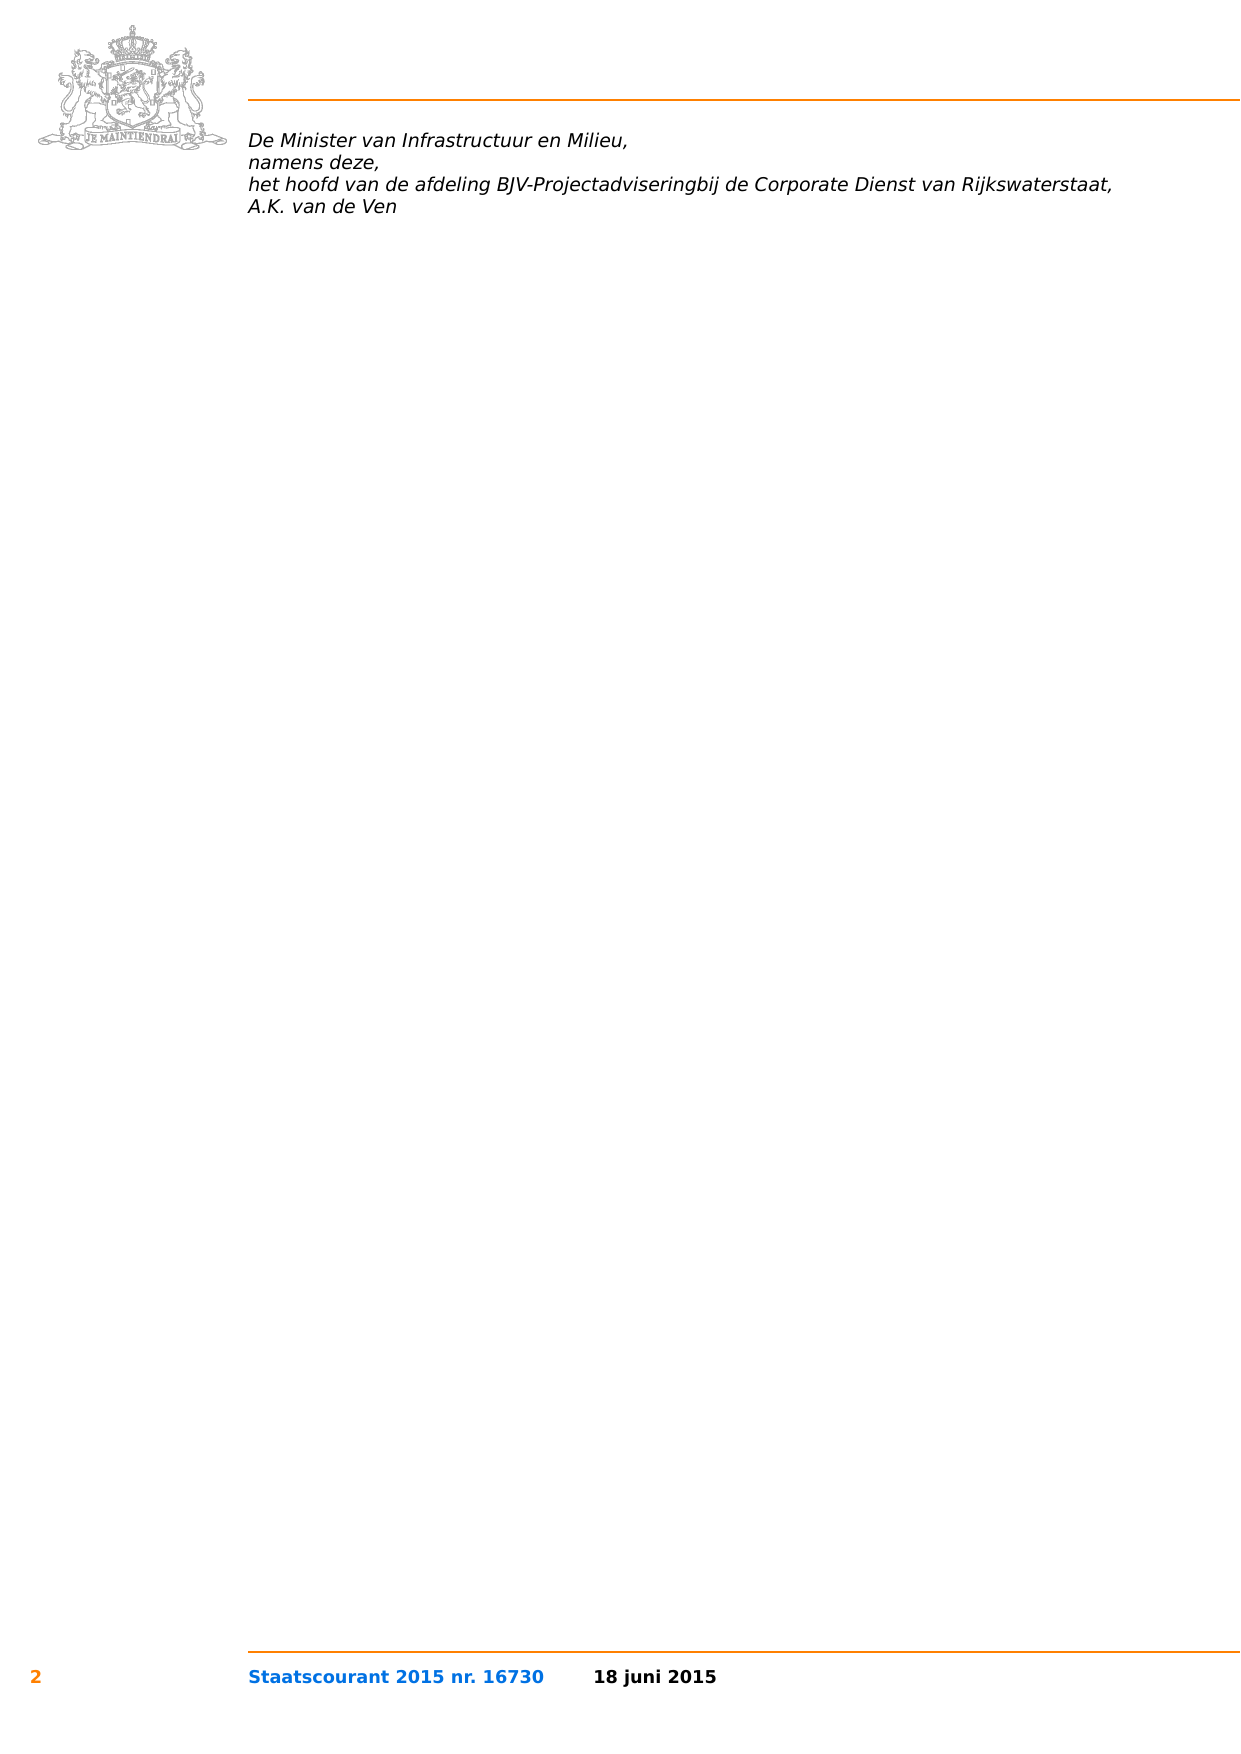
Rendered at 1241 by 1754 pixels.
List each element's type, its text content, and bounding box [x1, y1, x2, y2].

picture [38, 25, 227, 150]
text De Minister van Infrastructuur en Milieu, namens deze, het hoofd van de afdeling BJV-Projectadviseringbij de Corporate Dienst van Rijkswaterstaat, A.K. van de Ven [248, 130, 1163, 218]
